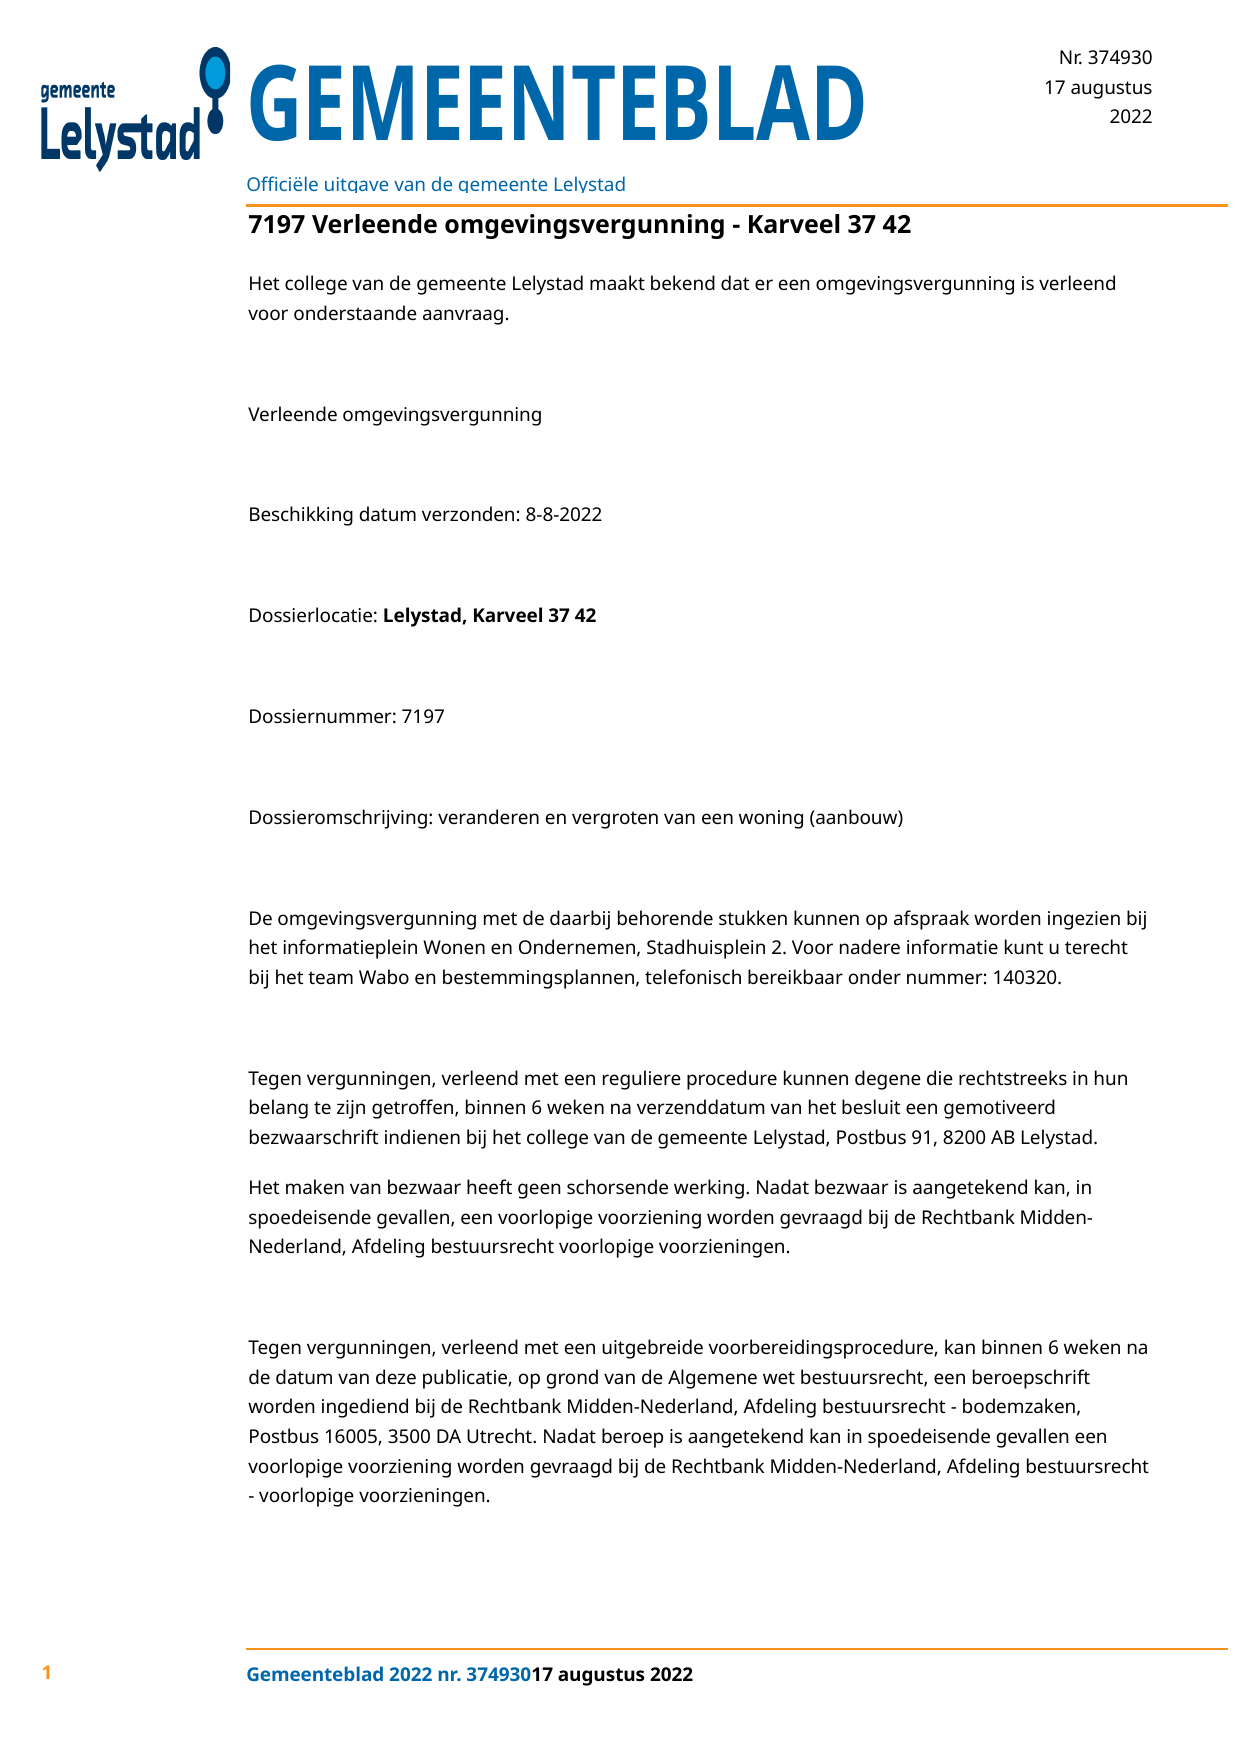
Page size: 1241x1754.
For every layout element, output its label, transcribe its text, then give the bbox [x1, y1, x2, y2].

text Beschikking datum verzonden: 8-8-2022 [248, 502, 1152, 527]
picture [41, 47, 231, 172]
text Verleende omgevingsvergunning [248, 401, 1152, 426]
text Dossieromschrijving: veranderen en vergroten van een woning (aanbouw) [248, 804, 1152, 830]
text Het college van de gemeente Lelystad maakt bekend dat er een omgevingsvergunning is verleend voor onderstaande aanvraag. [248, 270, 1152, 326]
text De omgevingsvergunning met de daarbij behorende stukken kunnen op afspraak worden ingezien bij het informatieplein Wonen en Ondernemen, Stadhuisplein 2. Voor nadere informatie kunt u terecht bij het team Wabo en bestemmingsplannen, telefonisch bereikbaar onder nummer: 140320. [248, 905, 1152, 990]
text Tegen vergunningen, verleend met een uitgebreide voorbereidingsprocedure, kan binnen 6 weken na de datum van deze publicatie, op grond van de Algemene wet bestuursrecht, een beroepschrift worden ingediend bij de Rechtbank Midden-Nederland, Afdeling bestuursrecht - bodemzaken, Postbus 16005, 3500 DA Utrecht. Nadat beroep is aangetekend kan in spoedeisende gevallen een voorlopige voorziening worden gevraagd bij de Rechtbank Midden-Nederland, Afdeling bestuursrecht - voorlopige voorzieningen. [248, 1334, 1152, 1508]
text 7197 Verleende omgevingsvergunning - Karveel 37 42 [248, 207, 1152, 241]
text Het maken van bezwaar heeft geen schorsende werking. Nadat bezwaar is aangetekend kan, in spoedeisende gevallen, een voorlopige voorziening worden gevraagd bij de Rechtbank Midden-Nederland, Afdeling bestuursrecht voorlopige voorzieningen. [248, 1174, 1152, 1259]
text Tegen vergunningen, verleend met een reguliere procedure kunnen degene die rechtstreeks in hun belang te zijn getroffen, binnen 6 weken na verzenddatum van het besluit een gemotiveerd bezwaarschrift indienen bij het college van de gemeente Lelystad, Postbus 91, 8200 AB Lelystad. [248, 1065, 1152, 1150]
text Dossierlocatie: Lelystad, Karveel 37 42 [248, 602, 1152, 628]
text Dossiernummer: 7197 [248, 703, 1152, 729]
